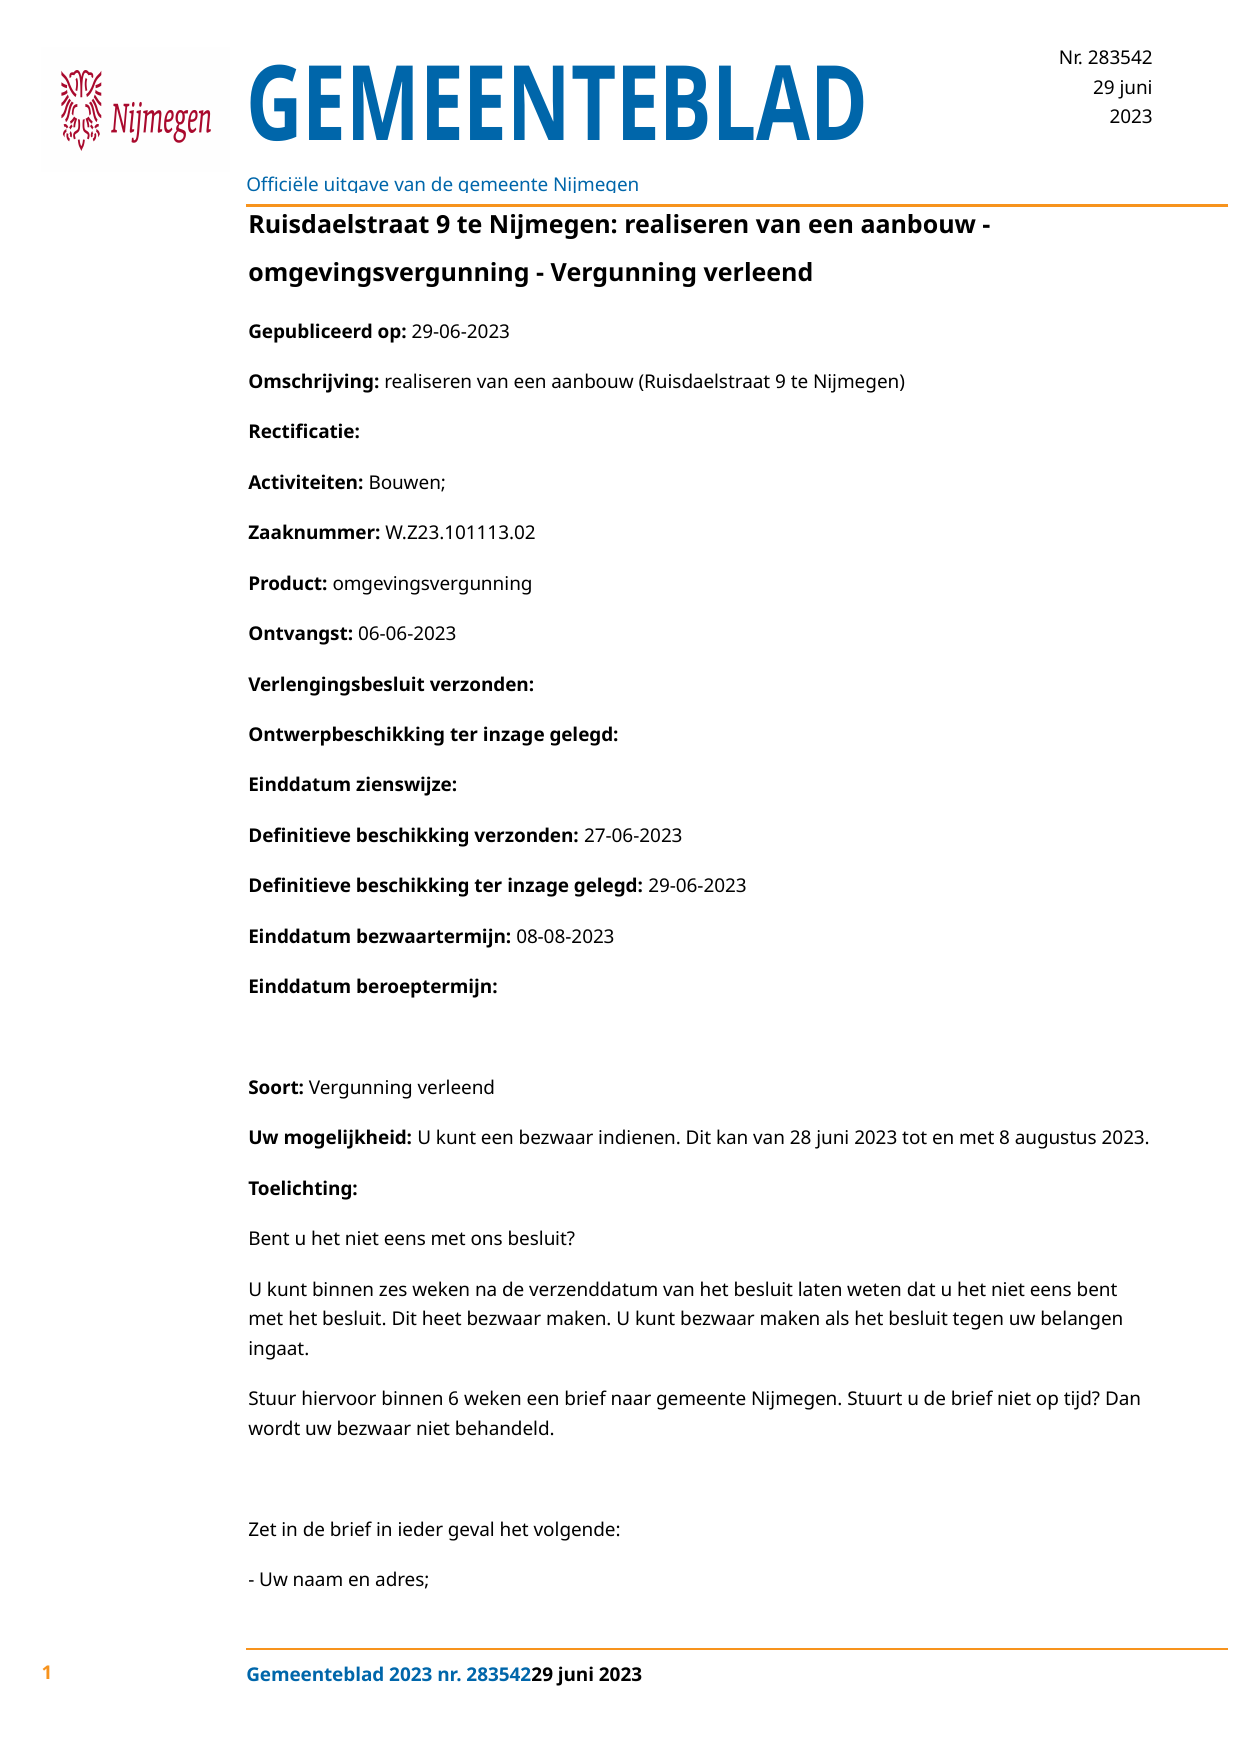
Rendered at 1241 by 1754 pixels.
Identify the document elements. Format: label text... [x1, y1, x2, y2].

text Einddatum zienswijze: [248, 772, 1152, 797]
text Stuur hiervoor binnen 6 weken een brief naar gemeente Nijmegen. Stuurt u de brief niet op tijd? Dan wordt uw bezwaar niet behandeld. [248, 1385, 1152, 1441]
picture [41, 47, 231, 172]
text Toelichting: [248, 1175, 1152, 1201]
text Product: omgevingsvergunning [248, 570, 1152, 596]
text Ruisdaelstraat 9 te Nijmegen: realiseren van een aanbouw - omgevingsvergunning - Vergunning verleend [248, 207, 1152, 288]
text Gepubliceerd op: 29-06-2023 [248, 318, 1152, 344]
text Zaaknummer: W.Z23.101113.02 [248, 519, 1152, 545]
text U kunt binnen zes weken na de verzenddatum van het besluit laten weten dat u het niet eens bent met het besluit. Dit heet bezwaar maken. U kunt bezwaar maken als het besluit tegen uw belangen ingaat. [248, 1276, 1152, 1361]
text Definitieve beschikking verzonden: 27-06-2023 [248, 822, 1152, 848]
text - Uw naam en adres; [248, 1566, 1152, 1592]
text Ontvangst: 06-06-2023 [248, 620, 1152, 646]
text Zet in de brief in ieder geval het volgende: [248, 1516, 1152, 1542]
text Bent u het niet eens met ons besluit? [248, 1225, 1152, 1251]
text Omschrijving: realiseren van een aanbouw (Ruisdaelstraat 9 te Nijmegen) [248, 368, 1152, 394]
text Einddatum beroeptermijn: [248, 973, 1152, 999]
text Verlengingsbesluit verzonden: [248, 671, 1152, 697]
text Soort: Vergunning verleend [248, 1074, 1152, 1100]
text Uw mogelijkheid: U kunt een bezwaar indienen. Dit kan van 28 juni 2023 tot en met 8 augustus 2023. [248, 1124, 1152, 1150]
text Ontwerpbeschikking ter inzage gelegd: [248, 721, 1152, 747]
text Definitieve beschikking ter inzage gelegd: 29-06-2023 [248, 872, 1152, 898]
text Einddatum bezwaartermijn: 08-08-2023 [248, 923, 1152, 949]
text Activiteiten: Bouwen; [248, 469, 1152, 495]
text Rectificatie: [248, 419, 1152, 444]
